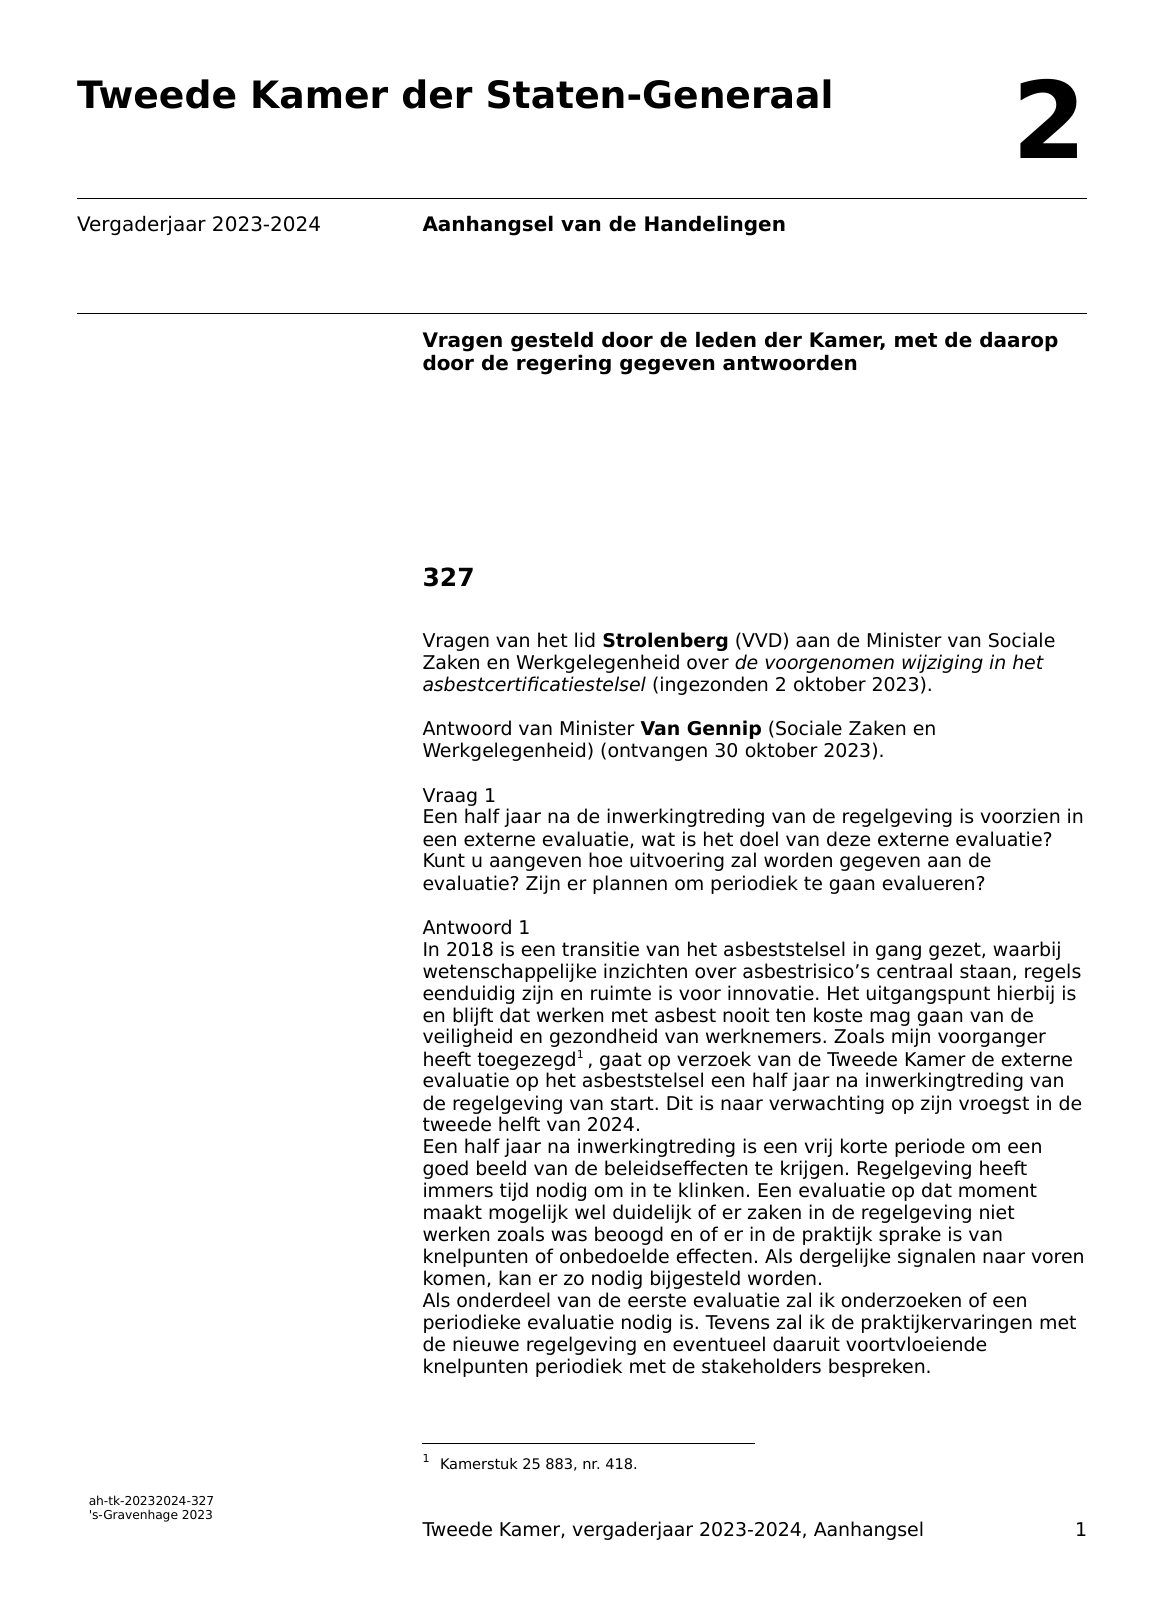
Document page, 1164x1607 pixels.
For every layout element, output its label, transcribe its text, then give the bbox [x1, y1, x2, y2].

text Een half jaar na de inwerkingtreding van de regelgeving is voorzien in een externe evaluatie, wat is het doel van deze externe evaluatie? Kunt u aangeven hoe uitvoering zal worden gegeven aan de evaluatie? Zijn er plannen om periodiek te gaan evalueren? [422, 806, 1087, 894]
text Antwoord van Minister Van Gennip (Sociale Zaken en Werkgelegenheid) (ontvangen 30 oktober 2023). [422, 718, 1087, 762]
text Als onderdeel van de eerste evaluatie zal ik onderzoeken of een periodieke evaluatie nodig is. Tevens zal ik de praktijkervaringen met de nieuwe regelgeving en eventueel daaruit voortvloeiende knelpunten periodiek met de stakeholders bespreken. [422, 1290, 1087, 1378]
text In 2018 is een transitie van het asbeststelsel in gang gezet, waarbij wetenschappelijke inzichten over asbestrisico’s centraal staan, regels eenduidig zijn en ruimte is voor innovatie. Het uitgangspunt hierbij is en blijft dat werken met asbest nooit ten koste mag gaan van de veiligheid en gezondheid van werknemers. Zoals mijn voorganger heeft toegezegd, gaat op verzoek van de Tweede Kamer de externe evaluatie op het asbeststelsel een half jaar na inwerkingtreding van de regelgeving van start. Dit is naar verwachting op zijn vroegst in de tweede helft van 2024. [422, 938, 1087, 1136]
table_cell Vragen gesteld door de leden der Kamer, met de daarop door de regering gegeven antwoorden [422, 314, 1087, 375]
text ah-tk-20232024-327 [88, 1494, 323, 1508]
table_cell [77, 314, 422, 375]
text Vragen van het lid Strolenberg (VVD) aan de Minister van Sociale Zaken en Werkgelegenheid over de voorgenomen wijziging in het asbestcertificatiestelsel (ingezonden 2 oktober 2023). [422, 630, 1087, 696]
table_header Tweede Kamer der Staten-Generaal [77, 59, 886, 198]
table_header 2 [886, 59, 1087, 198]
text Een half jaar na inwerkingtreding is een vrij korte periode om een goed beeld van de beleidseffecten te krijgen. Regelgeving heeft immers tijd nodig om in te klinken. Een evaluatie op dat moment maakt mogelijk wel duidelijk of er zaken in de regelgeving niet werken zoals was beoogd en of er in de praktijk sprake is van knelpunten of onbedoelde effecten. Als dergelijke signalen naar voren komen, kan er zo nodig bijgesteld worden. [422, 1136, 1087, 1290]
table_cell Vergaderjaar 2023-2024 [77, 199, 422, 313]
text 327 [422, 563, 1087, 592]
text Kamerstuk 25 883, nr. 418. [422, 1452, 1087, 1474]
table_cell Aanhangsel van de Handelingen [422, 199, 1087, 313]
text Vraag 1 [422, 784, 1087, 806]
text 's-Gravenhage 2023 [88, 1508, 323, 1522]
text Antwoord 1 [422, 917, 1087, 938]
